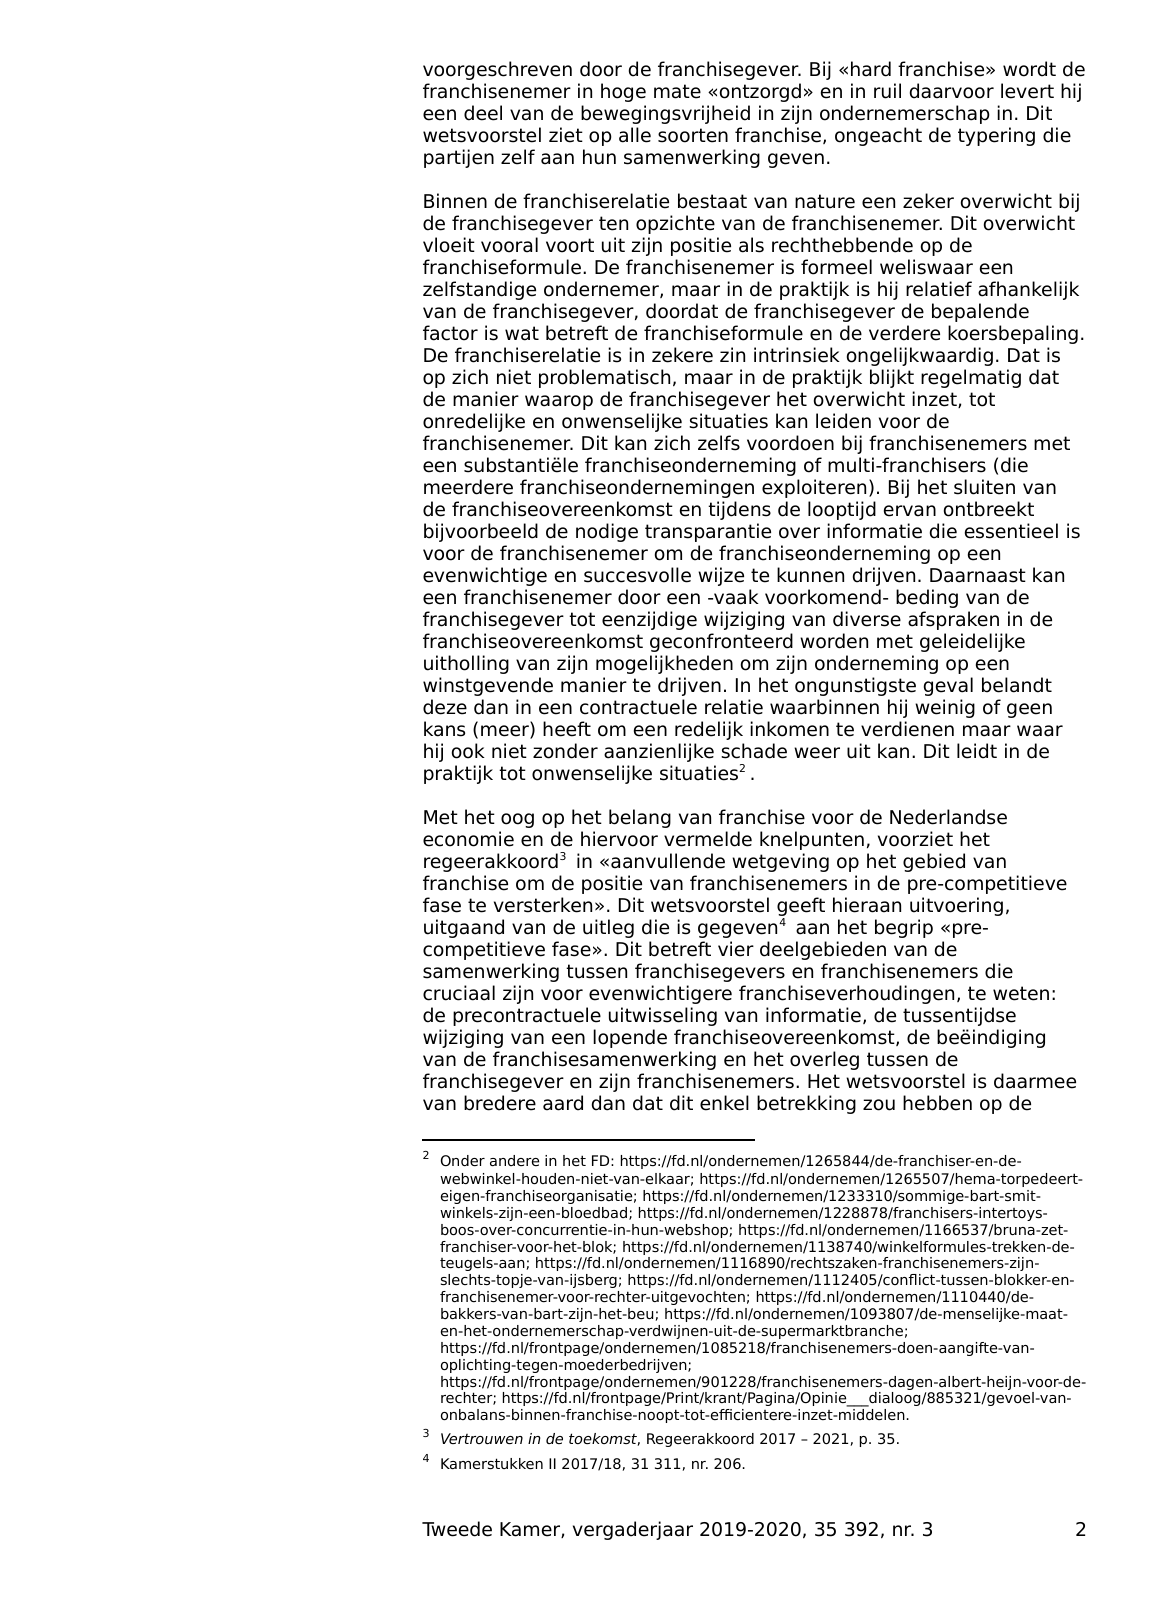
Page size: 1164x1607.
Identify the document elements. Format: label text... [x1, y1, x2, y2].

text Vertrouwen in de toekomst, Regeerakkoord 2017 – 2021, p. 35. [422, 1427, 1087, 1449]
text voorgeschreven door de franchisegever. Bij «hard franchise» wordt de franchisenemer in hoge mate «ontzorgd» en in ruil daarvoor levert hij een deel van de bewegingsvrijheid in zijn ondernemerschap in. Dit wetsvoorstel ziet op alle soorten franchise, ongeacht de typering die partijen zelf aan hun samenwerking geven. [422, 59, 1087, 169]
text Onder andere in het FD: https://fd.nl/ondernemen/1265844/de-franchiser-en-de-webwinkel-houden-niet-van-elkaar; https://fd.nl/ondernemen/1265507/hema-torpedeert-eigen-franchiseorganisatie; https://fd.nl/ondernemen/1233310/sommige-bart-smit-winkels-zijn-een-bloedbad; https://fd.nl/ondernemen/1228878/franchisers-intertoys-boos-over-concurrentie-in-hun-webshop; https://fd.nl/ondernemen/1166537/bruna-zet-franchiser-voor-het-blok; https://fd.nl/ondernemen/1138740/winkelformules-trekken-de-teugels-aan; https://fd.nl/ondernemen/1116890/rechtszaken-franchisenemers-zijn-slechts-topje-van-ijsberg; https://fd.nl/ondernemen/1112405/conflict-tussen-blokker-en-franchisenemer-voor-rechter-uitgevochten; https://fd.nl/ondernemen/1110440/de-bakkers-van-bart-zijn-het-beu; https://fd.nl/ondernemen/1093807/de-menselijke-maat-en-het-ondernemerschap-verdwijnen-uit-de-supermarktbranche; https://fd.nl/frontpage/ondernemen/1085218/franchisenemers-doen-aangifte-van-oplichting-tegen-moederbedrijven; https://fd.nl/frontpage/ondernemen/901228/franchisenemers-dagen-albert-heijn-voor-de-rechter; https://fd.nl/frontpage/Print/krant/Pagina/Opinie___dialoog/885321/gevoel-van-onbalans-binnen-franchise-noopt-tot-efficientere-inzet-middelen. [422, 1149, 1087, 1424]
text Binnen de franchiserelatie bestaat van nature een zeker overwicht bij de franchisegever ten opzichte van de franchisenemer. Dit overwicht vloeit vooral voort uit zijn positie als rechthebbende op de franchiseformule. De franchisenemer is formeel weliswaar een zelfstandige ondernemer, maar in de praktijk is hij relatief afhankelijk van de franchisegever, doordat de franchisegever de bepalende factor is wat betreft de franchiseformule en de verdere koersbepaling. De franchiserelatie is in zekere zin intrinsiek ongelijkwaardig. Dat is op zich niet problematisch, maar in de praktijk blijkt regelmatig dat de manier waarop de franchisegever het overwicht inzet, tot onredelijke en onwenselijke situaties kan leiden voor de franchisenemer. Dit kan zich zelfs voordoen bij franchisenemers met een substantiële franchiseonderneming of multi-franchisers (die meerdere franchiseondernemingen exploiteren). Bij het sluiten van de franchiseovereenkomst en tijdens de looptijd ervan ontbreekt bijvoorbeeld de nodige transparantie over informatie die essentieel is voor de franchisenemer om de franchiseonderneming op een evenwichtige en succesvolle wijze te kunnen drijven. Daarnaast kan een franchisenemer door een -vaak voorkomend- beding van de franchisegever tot eenzijdige wijziging van diverse afspraken in de franchiseovereenkomst geconfronteerd worden met geleidelijke uitholling van zijn mogelijkheden om zijn onderneming op een winstgevende manier te drijven. In het ongunstigste geval belandt deze dan in een contractuele relatie waarbinnen hij weinig of geen kans (meer) heeft om een redelijk inkomen te verdienen maar waar hij ook niet zonder aanzienlijke schade weer uit kan. Dit leidt in de praktijk tot onwenselijke situaties. [422, 191, 1087, 784]
text Met het oog op het belang van franchise voor de Nederlandse economie en de hiervoor vermelde knelpunten, voorziet het regeerakkoord in «aanvullende wetgeving op het gebied van franchise om de positie van franchisenemers in de pre-competitieve fase te versterken». Dit wetsvoorstel geeft hieraan uitvoering, uitgaand van de uitleg die is gegeven aan het begrip «pre-competitieve fase». Dit betreft vier deelgebieden van de samenwerking tussen franchisegevers en franchisenemers die cruciaal zijn voor evenwichtigere franchiseverhoudingen, te weten: de precontractuele uitwisseling van informatie, de tussentijdse wijziging van een lopende franchiseovereenkomst, de beëindiging van de franchisesamenwerking en het overleg tussen de franchisegever en zijn franchisenemers. Het wetsvoorstel is daarmee van bredere aard dan dat dit enkel betrekking zou hebben op de [422, 807, 1087, 1114]
text Kamerstukken II 2017/18, 31 311, nr. 206. [422, 1452, 1087, 1474]
